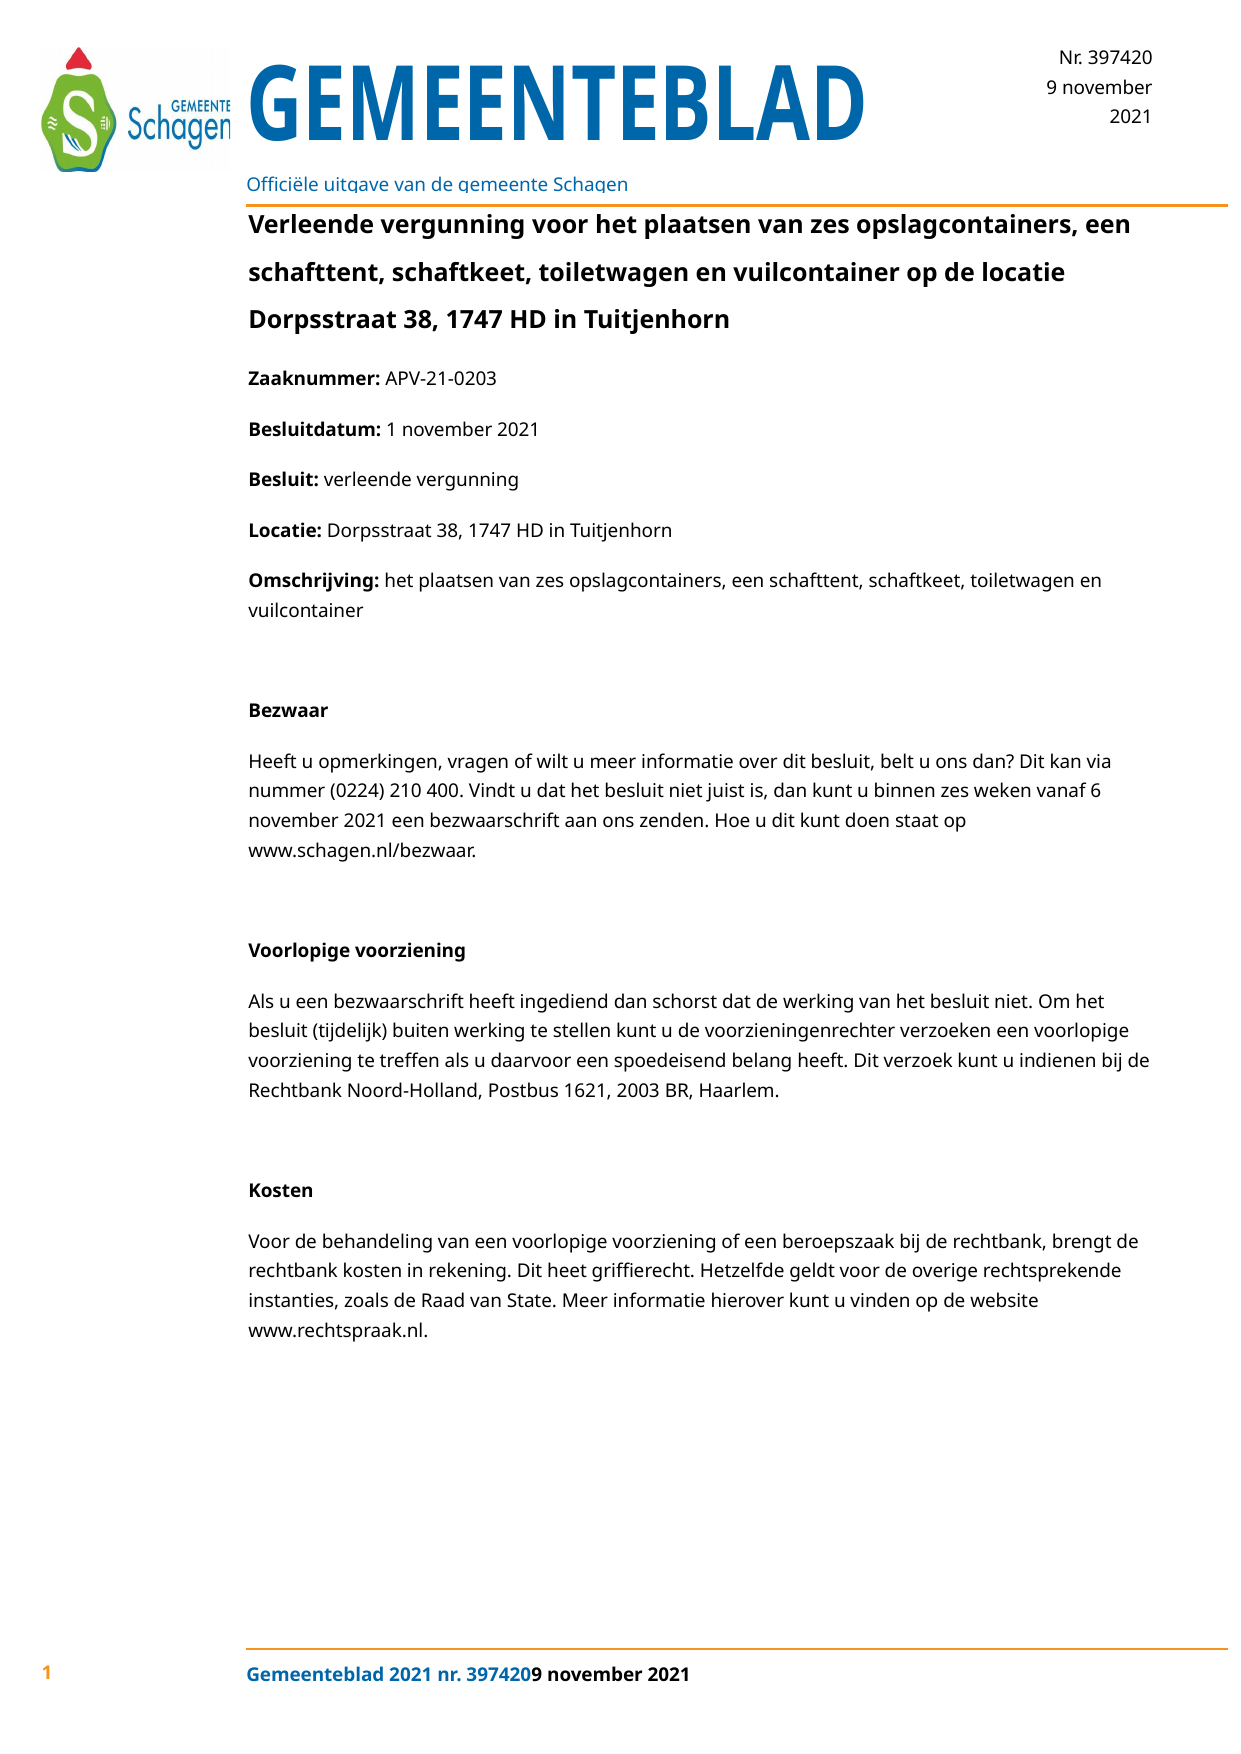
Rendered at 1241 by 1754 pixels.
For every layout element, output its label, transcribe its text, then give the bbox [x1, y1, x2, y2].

text Locatie: Dorpsstraat 38, 1747 HD in Tuitjenhorn [248, 517, 1152, 542]
text Zaaknummer: APV-21-0203 [248, 366, 1152, 391]
text Als u een bezwaarschrift heeft ingediend dan schorst dat de werking van het besluit niet. Om het besluit (tijdelijk) buiten werking te stellen kunt u de voorzieningenrechter verzoeken een voorlopige voorziening te treffen als u daarvoor een spoedeisend belang heeft. Dit verzoek kunt u indienen bij de Rechtbank Noord-Holland, Postbus 1621, 2003 BR, Haarlem. [248, 988, 1152, 1102]
picture [41, 47, 231, 172]
text Omschrijving: het plaatsen van zes opslagcontainers, een schafttent, schaftkeet, toiletwagen en vuilcontainer [248, 567, 1152, 622]
text Bezwaar [248, 698, 1152, 723]
text Voorlopige voorziening [248, 938, 1152, 963]
text Besluit: verleende vergunning [248, 466, 1152, 492]
text Verleende vergunning voor het plaatsen van zes opslagcontainers, een schafttent, schaftkeet, toiletwagen en vuilcontainer op de locatie Dorpsstraat 38, 1747 HD in Tuitjenhorn [248, 207, 1152, 336]
text Besluitdatum: 1 november 2021 [248, 416, 1152, 442]
text Heeft u opmerkingen, vragen of wilt u meer informatie over dit besluit, belt u ons dan? Dit kan via nummer (0224) 210 400. Vindt u dat het besluit niet juist is, dan kunt u binnen zes weken vanaf 6 november 2021 een bezwaarschrift aan ons zenden. Hoe u dit kunt doen staat op www.schagen.nl/bezwaar. [248, 748, 1152, 862]
text Voor de behandeling van een voorlopige voorziening of een beroepszaak bij de rechtbank, brengt de rechtbank kosten in rekening. Dit heet griffierecht. Hetzelfde geldt voor de overige rechtsprekende instanties, zoals de Raad van State. Meer informatie hierover kunt u vinden op de website www.rechtspraak.nl. [248, 1228, 1152, 1342]
text Kosten [248, 1178, 1152, 1203]
